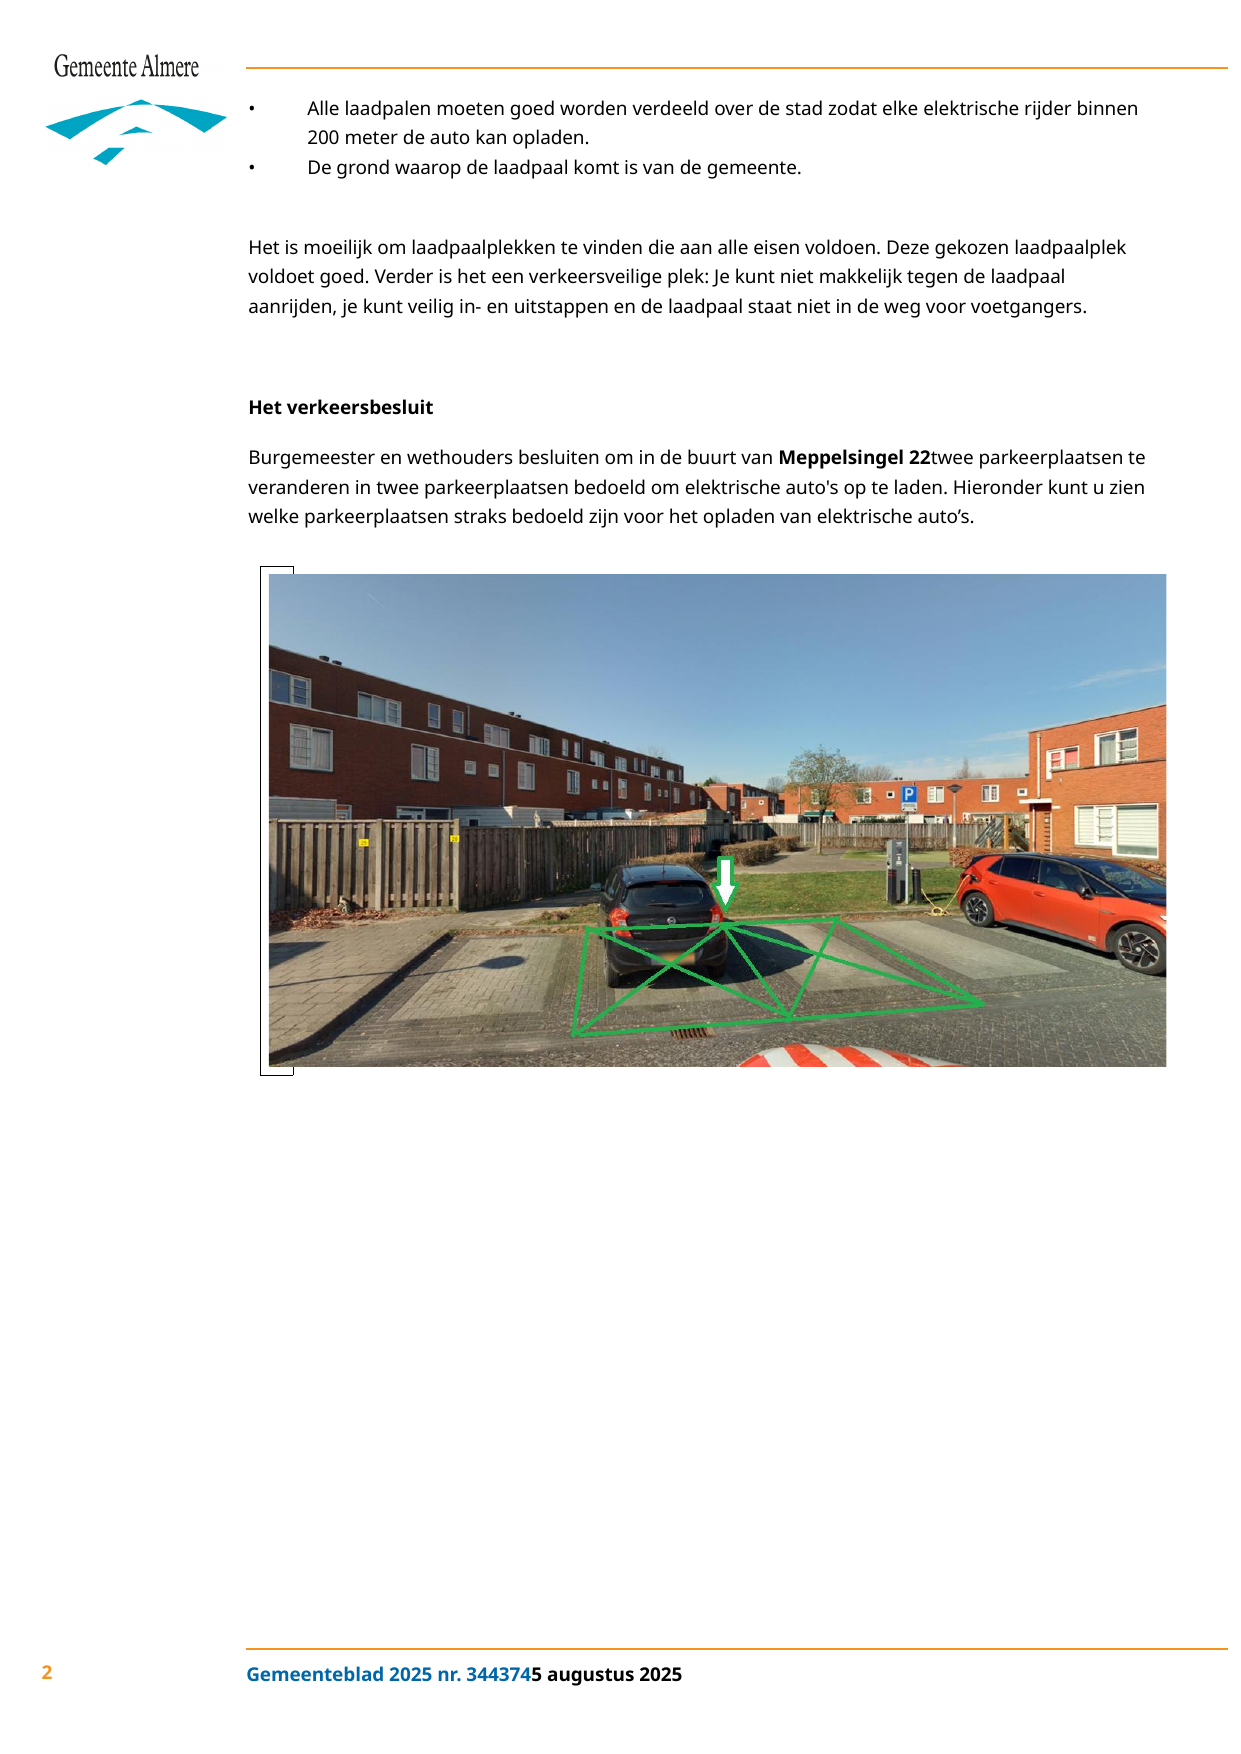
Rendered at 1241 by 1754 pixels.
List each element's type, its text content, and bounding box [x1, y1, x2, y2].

picture [41, 47, 231, 172]
picture [268, 574, 1167, 1067]
list Alle laadpalen moeten goed worden verdeeld over de stad zodat elke elektrische rijder binnen 200 meter de auto kan opladen. [248, 95, 1152, 150]
text Burgemeester en wethouders besluiten om in de buurt van Meppelsingel 22twee parkeerplaatsen te veranderen in twee parkeerplaatsen bedoeld om elektrische auto's op te laden. Hieronder kunt u zien welke parkeerplaatsen straks bedoeld zijn voor het opladen van elektrische auto’s. [248, 444, 1152, 529]
text Het is moeilijk om laadpaalplekken te vinden die aan alle eisen voldoen. Deze gekozen laadpaalplek voldoet goed. Verder is het een verkeersveilige plek: Je kunt niet makkelijk tegen de laadpaal aanrijden, je kunt veilig in- en uitstappen en de laadpaal staat niet in de weg voor voetgangers. [248, 234, 1152, 319]
list De grond waarop de laadpaal komt is van de gemeente. [248, 154, 1152, 180]
text Het verkeersbesluit [248, 394, 1152, 420]
